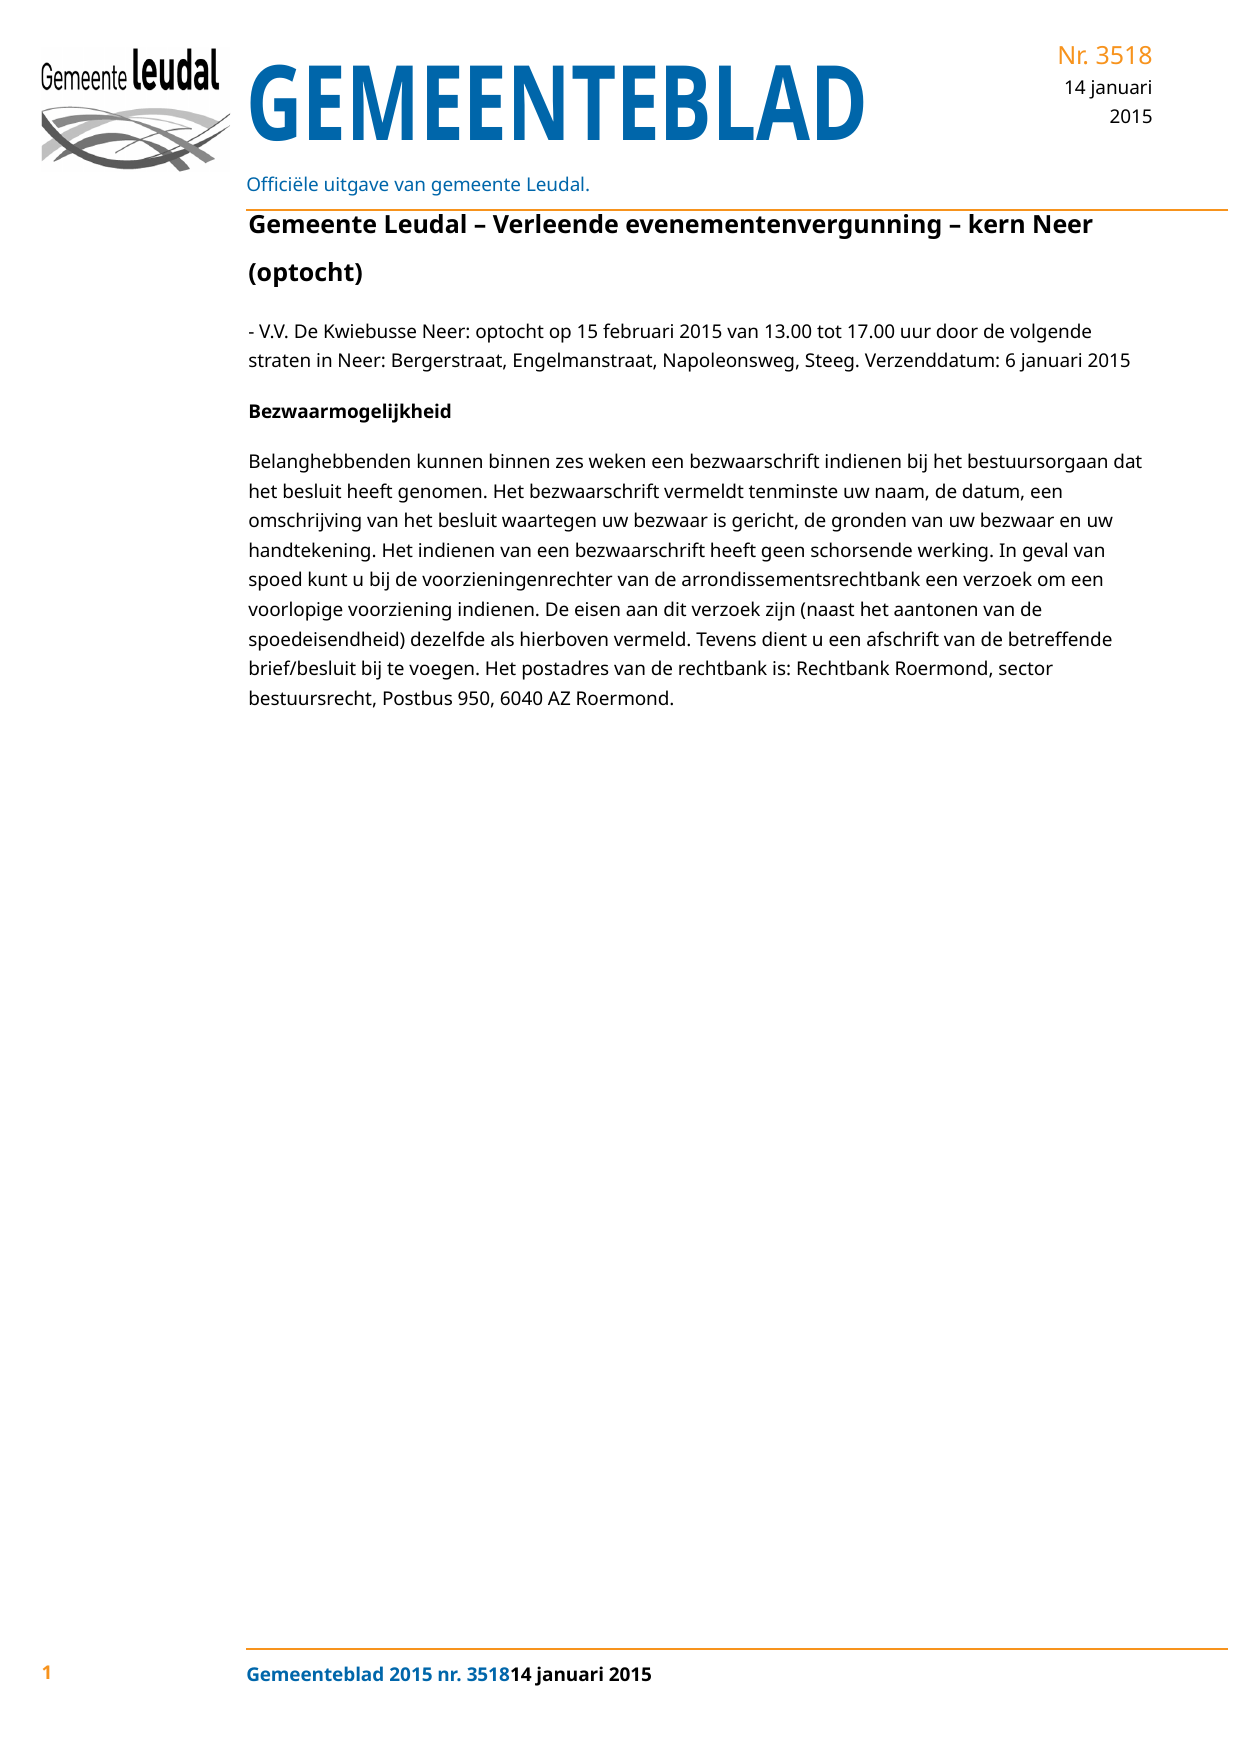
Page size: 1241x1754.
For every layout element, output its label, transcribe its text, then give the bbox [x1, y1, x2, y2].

text Belanghebbenden kunnen binnen zes weken een bezwaarschrift indienen bij het bestuursorgaan dat het besluit heeft genomen. Het bezwaarschrift vermeldt tenminste uw naam, de datum, een omschrijving van het besluit waartegen uw bezwaar is gericht, de gronden van uw bezwaar en uw handtekening. Het indienen van een bezwaarschrift heeft geen schorsende werking. In geval van spoed kunt u bij de voorzieningenrechter van de arrondissementsrechtbank een verzoek om een voorlopige voorziening indienen. De eisen aan dit verzoek zijn (naast het aantonen van de spoedeisendheid) dezelfde als hierboven vermeld. Tevens dient u een afschrift van de betreffende brief/besluit bij te voegen. Het postadres van de rechtbank is: Rechtbank Roermond, sector bestuursrecht, Postbus 950, 6040 AZ Roermond. [248, 448, 1152, 711]
picture [41, 47, 231, 172]
text Bezwaarmogelijkheid [248, 398, 1152, 424]
text Gemeente Leudal – Verleende evenementenvergunning – kern Neer (optocht) [248, 211, 1152, 288]
text - V.V. De Kwiebusse Neer: optocht op 15 februari 2015 van 13.00 tot 17.00 uur door de volgende straten in Neer: Bergerstraat, Engelmanstraat, Napoleonsweg, Steeg. Verzenddatum: 6 januari 2015 [248, 318, 1152, 373]
